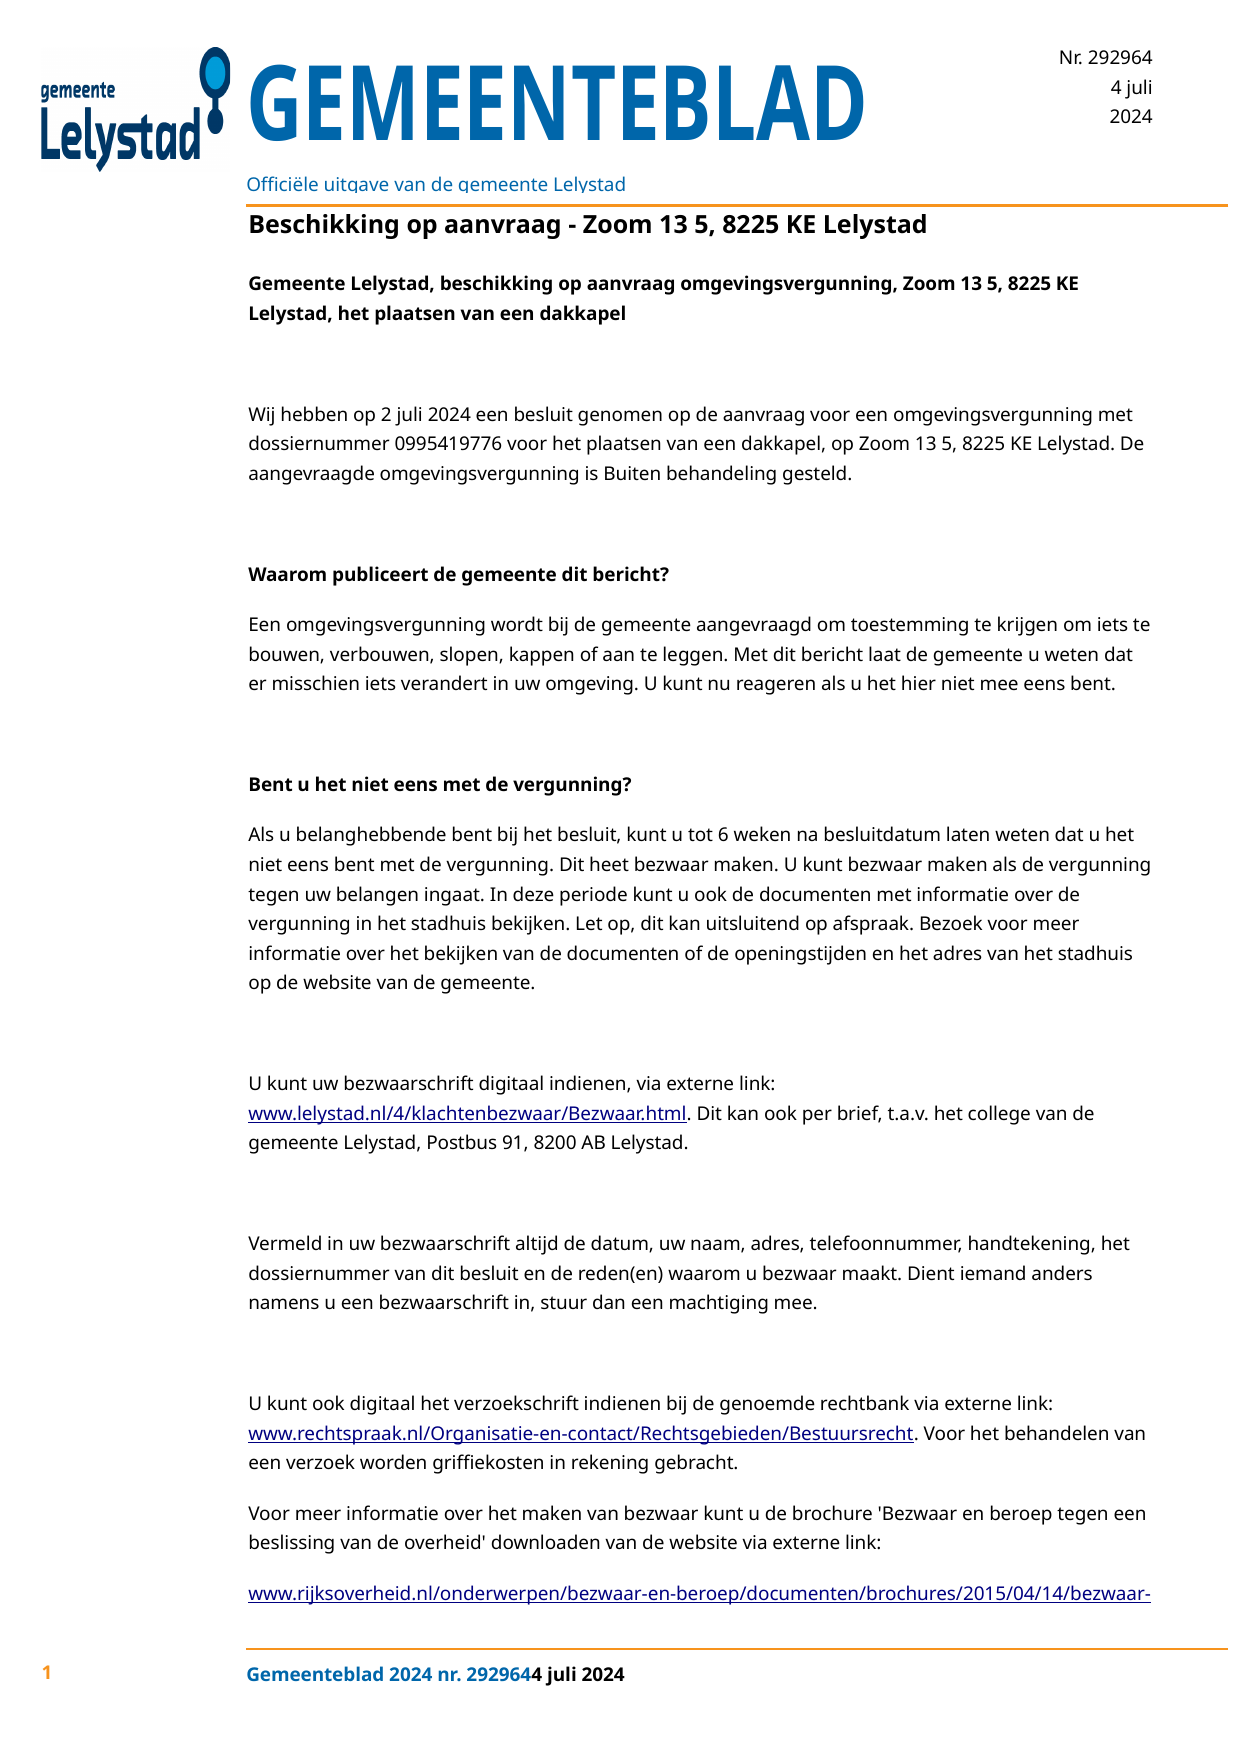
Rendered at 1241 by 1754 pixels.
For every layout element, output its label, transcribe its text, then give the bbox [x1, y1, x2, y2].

text Waarom publiceert de gemeente dit bericht? [248, 561, 1152, 586]
text U kunt uw bezwaarschrift digitaal indienen, via externe link: www.lelystad.nl/4/klachtenbezwaar/Bezwaar.html. Dit kan ook per brief, t.a.v. het college van de gemeente Lelystad, Postbus 91, 8200 AB Lelystad. [248, 1070, 1152, 1155]
text Vermeld in uw bezwaarschrift altijd de datum, uw naam, adres, telefoonnummer, handtekening, het dossiernummer van dit besluit en de reden(en) waarom u bezwaar maakt. Dient iemand anders namens u een bezwaarschrift in, stuur dan een machtiging mee. [248, 1230, 1152, 1315]
text Voor meer informatie over het maken van bezwaar kunt u de brochure 'Bezwaar en beroep tegen een beslissing van de overheid' downloaden van de website via externe link: [248, 1500, 1152, 1555]
text Wij hebben op 2 juli 2024 een besluit genomen op de aanvraag voor een omgevingsvergunning met dossiernummer 0995419776 voor het plaatsen van een dakkapel, op Zoom 13 5, 8225 KE Lelystad. De aangevraagde omgevingsvergunning is Buiten behandeling gesteld. [248, 401, 1152, 486]
text Als u belanghebbende bent bij het besluit, kunt u tot 6 weken na besluitdatum laten weten dat u het niet eens bent met de vergunning. Dit heet bezwaar maken. U kunt bezwaar maken als de vergunning tegen uw belangen ingaat. In deze periode kunt u ook de documenten met informatie over de vergunning in het stadhuis bekijken. Let op, dit kan uitsluitend op afspraak. Bezoek voor meer informatie over het bekijken van de documenten of de openingstijden en het adres van het stadhuis op de website van de gemeente. [248, 822, 1152, 995]
text Beschikking op aanvraag - Zoom 13 5, 8225 KE Lelystad [248, 207, 1152, 241]
text Een omgevingsvergunning wordt bij de gemeente aangevraagd om toestemming te krijgen om iets te bouwen, verbouwen, slopen, kappen of aan te leggen. Met dit bericht laat de gemeente u weten dat er misschien iets verandert in uw omgeving. U kunt nu reageren als u het hier niet mee eens bent. [248, 611, 1152, 696]
text Bent u het niet eens met de vergunning? [248, 771, 1152, 797]
text www.rijksoverheid.nl/onderwerpen/bezwaar-en-beroep/documenten/brochures/2015/04/14/bezwaar- [248, 1580, 1152, 1606]
text Gemeente Lelystad, beschikking op aanvraag omgevingsvergunning, Zoom 13 5, 8225 KE Lelystad, het plaatsen van een dakkapel [248, 270, 1152, 326]
text U kunt ook digitaal het verzoekschrift indienen bij de genoemde rechtbank via externe link: www.rechtspraak.nl/Organisatie-en-contact/Rechtsgebieden/Bestuursrecht. Voor het behandelen van een verzoek worden griffiekosten in rekening gebracht. [248, 1390, 1152, 1475]
picture [41, 47, 231, 172]
